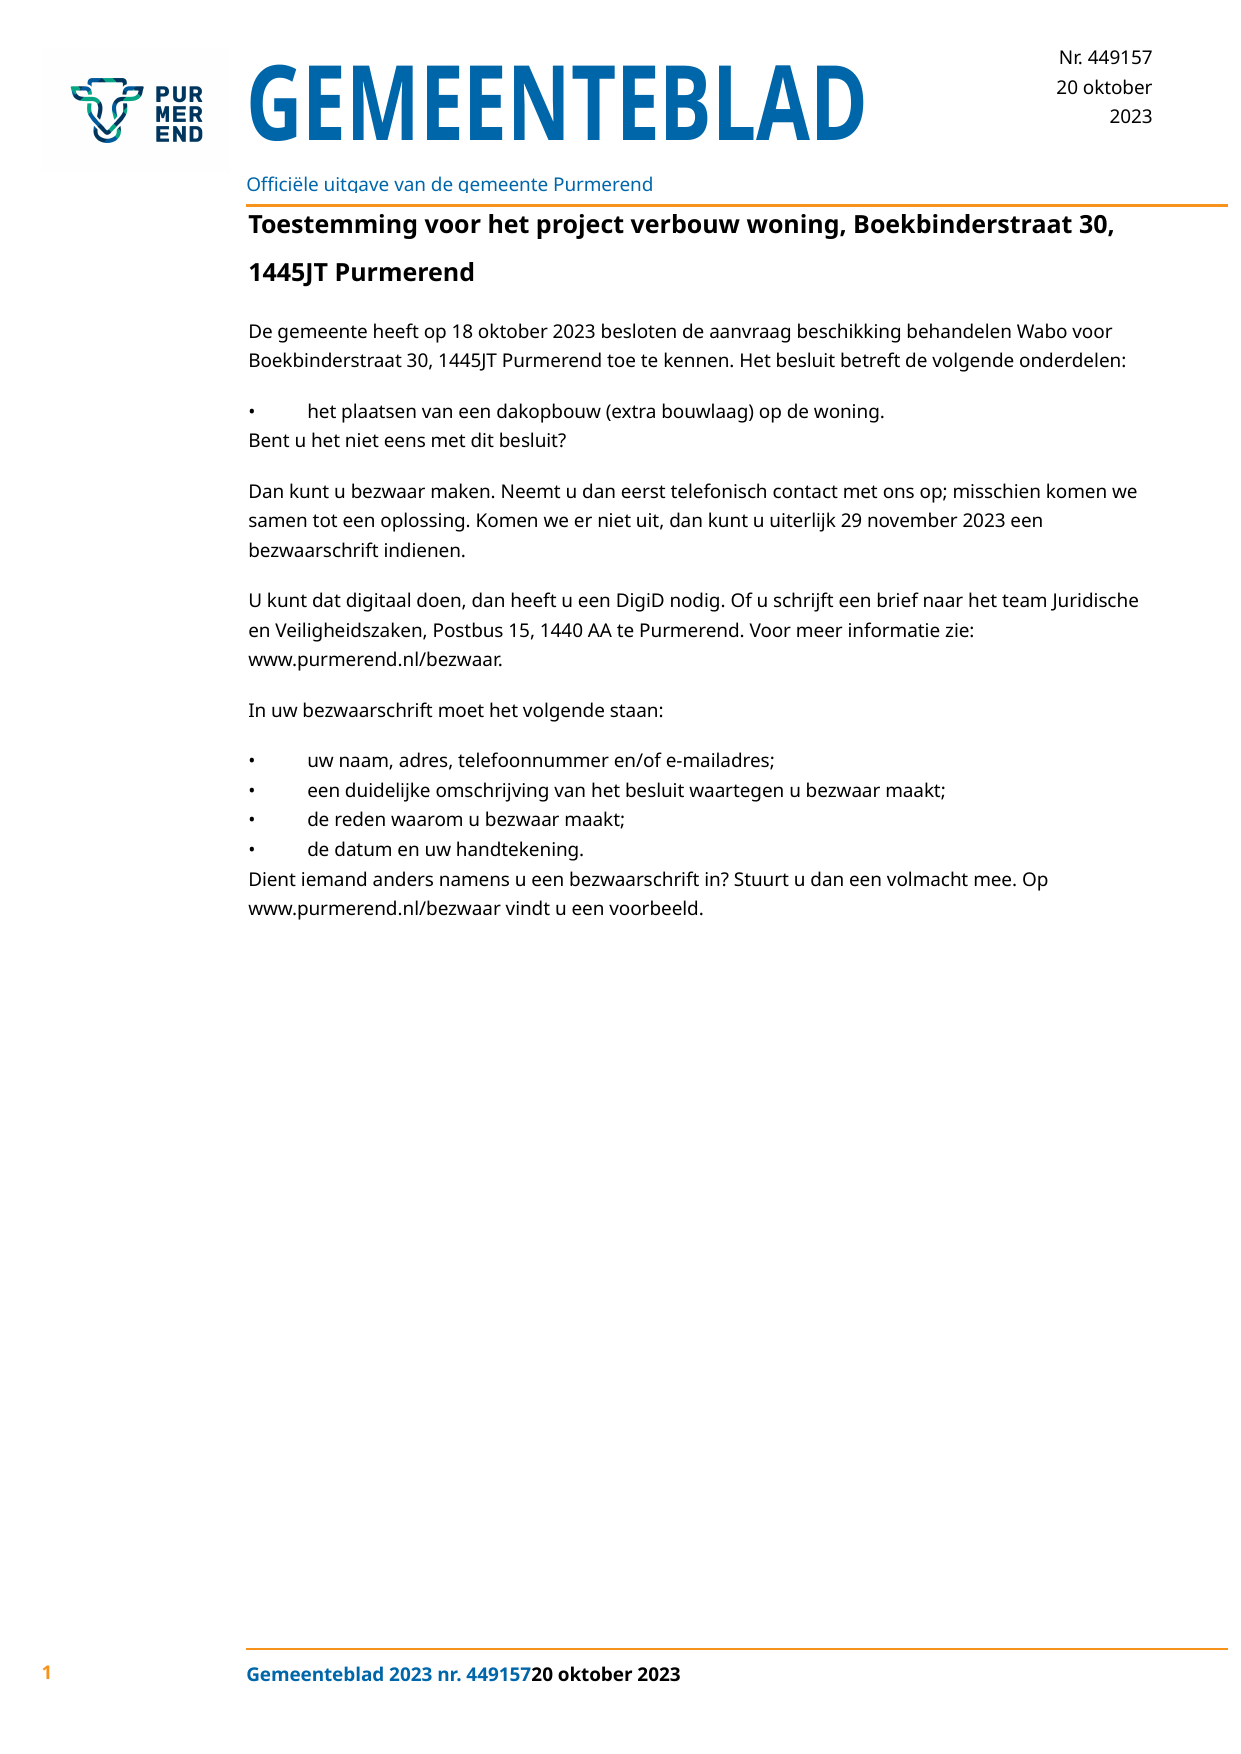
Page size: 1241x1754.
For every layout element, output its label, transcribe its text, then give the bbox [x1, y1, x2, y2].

text U kunt dat digitaal doen, dan heeft u een DigiD nodig. Of u schrijft een brief naar het team Juridische en Veiligheidszaken, Postbus 15, 1440 AA te Purmerend. Voor meer informatie zie: www.purmerend.nl/bezwaar. [248, 587, 1152, 672]
list het plaatsen van een dakopbouw (extra bouwlaag) op de woning. [248, 398, 1152, 424]
text Dient iemand anders namens u een bezwaarschrift in? Stuurt u dan een volmacht mee. Op www.purmerend.nl/bezwaar vindt u een voorbeeld. [248, 866, 1152, 921]
picture [41, 47, 231, 172]
text De gemeente heeft op 18 oktober 2023 besloten de aanvraag beschikking behandelen Wabo voor Boekbinderstraat 30, 1445JT Purmerend toe te kennen. Het besluit betreft de volgende onderdelen: [248, 318, 1152, 373]
list uw naam, adres, telefoonnummer en/of e-mailadres; [248, 747, 1152, 773]
list de reden waarom u bezwaar maakt; [248, 807, 1152, 832]
text In uw bezwaarschrift moet het volgende staan: [248, 697, 1152, 723]
list een duidelijke omschrijving van het besluit waartegen u bezwaar maakt; [248, 777, 1152, 803]
list de datum en uw handtekening. [248, 836, 1152, 862]
text Bent u het niet eens met dit besluit? [248, 427, 1152, 453]
text Toestemming voor het project verbouw woning, Boekbinderstraat 30, 1445JT Purmerend [248, 207, 1152, 288]
text Dan kunt u bezwaar maken. Neemt u dan eerst telefonisch contact met ons op; misschien komen we samen tot een oplossing. Komen we er niet uit, dan kunt u uiterlijk 29 november 2023 een bezwaarschrift indienen. [248, 478, 1152, 563]
